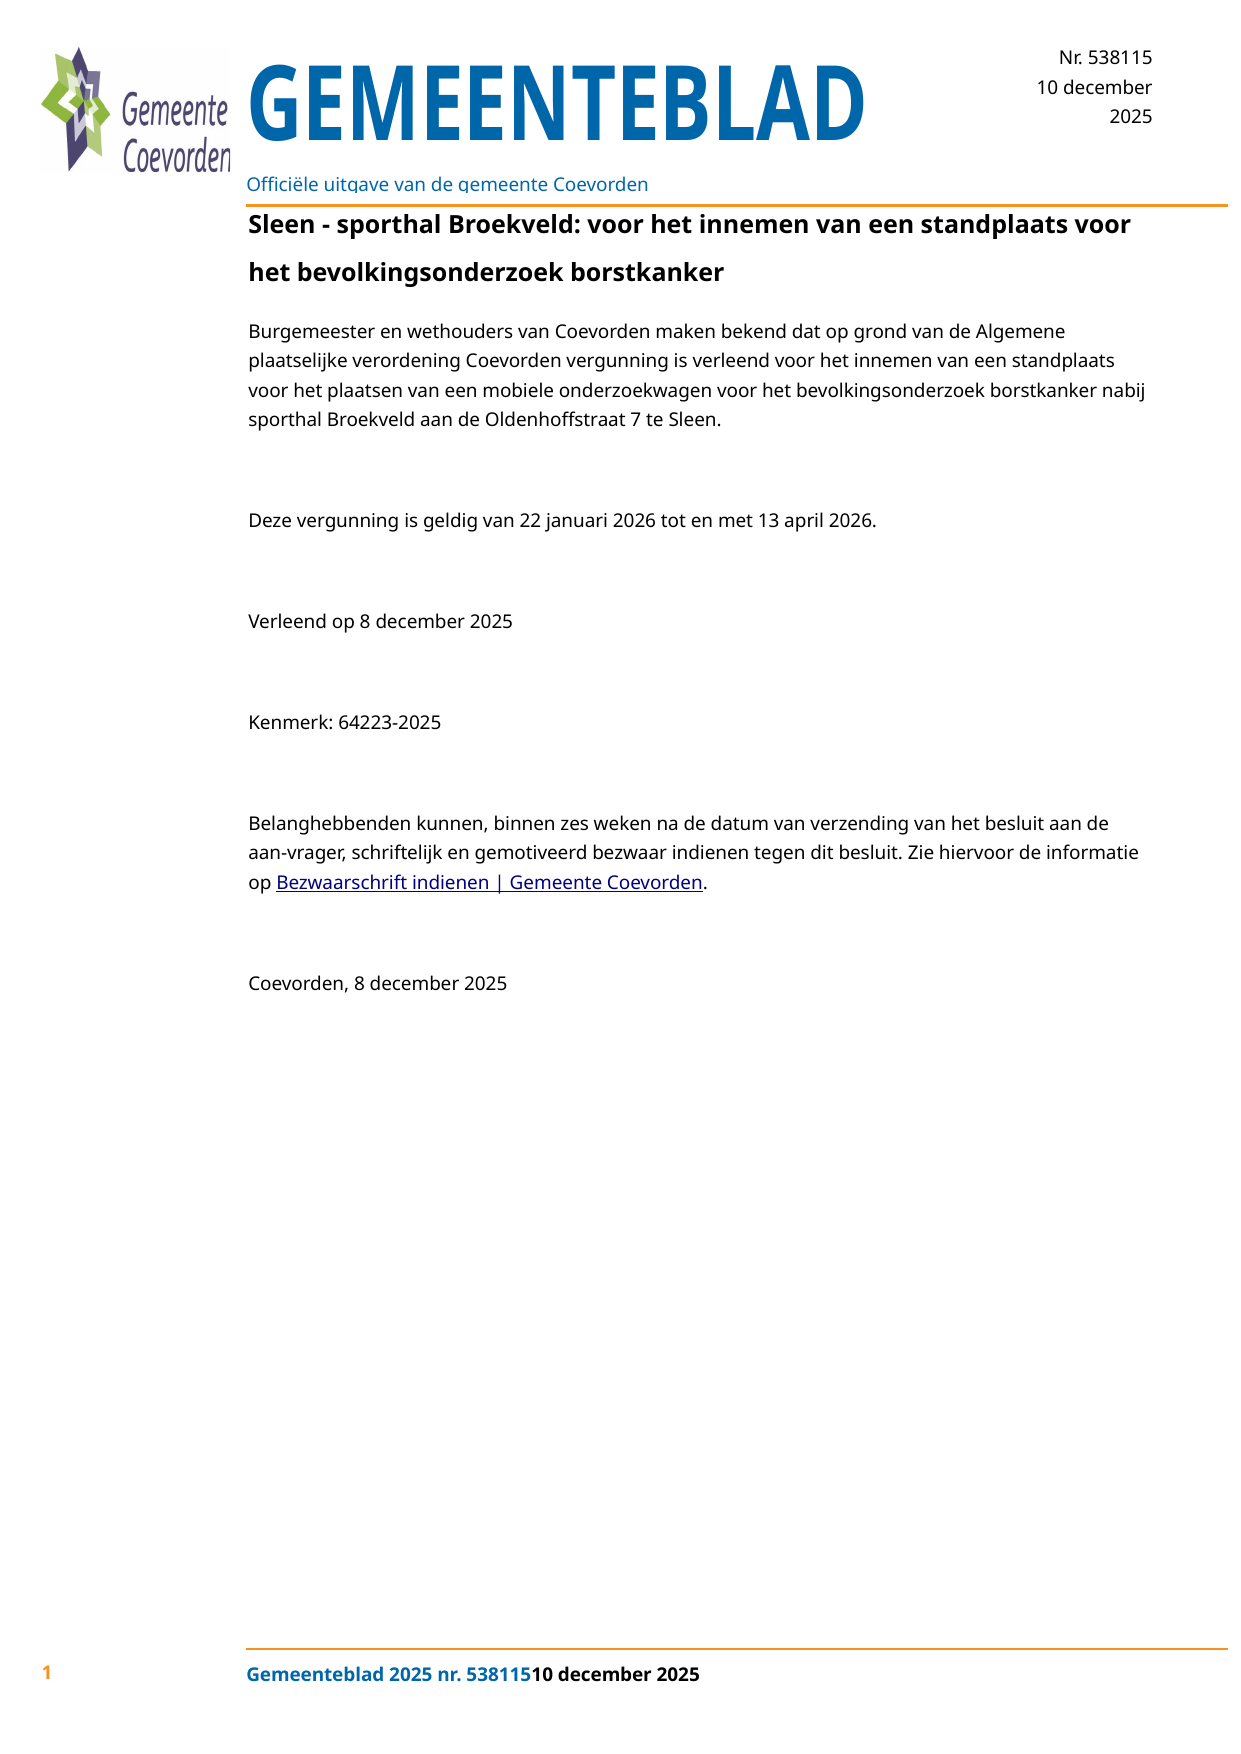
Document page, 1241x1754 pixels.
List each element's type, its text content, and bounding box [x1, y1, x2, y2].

text Kenmerk: 64223-2025 [248, 709, 1152, 735]
text Sleen - sporthal Broekveld: voor het innemen van een standplaats voor het bevolkingsonderzoek borstkanker [248, 207, 1152, 288]
text Coevorden, 8 december 2025 [248, 970, 1152, 996]
text Deze vergunning is geldig van 22 januari 2026 tot en met 13 april 2026. [248, 507, 1152, 533]
picture [41, 47, 231, 172]
text Burgemeester en wethouders van Coevorden maken bekend dat op grond van de Algemene plaatselijke verordening Coevorden vergunning is verleend voor het innemen van een standplaats voor het plaatsen van een mobiele onderzoekwagen voor het bevolkingsonderzoek borstkanker nabij sporthal Broekveld aan de Oldenhoffstraat 7 te Sleen. [248, 318, 1152, 432]
text Belanghebbenden kunnen, binnen zes weken na de datum van verzending van het besluit aan de aan-vrager, schriftelijk en gemotiveerd bezwaar indienen tegen dit besluit. Zie hiervoor de informatie op Bezwaarschrift indienen | Gemeente Coevorden. [248, 810, 1152, 895]
text Verleend op 8 december 2025 [248, 608, 1152, 634]
